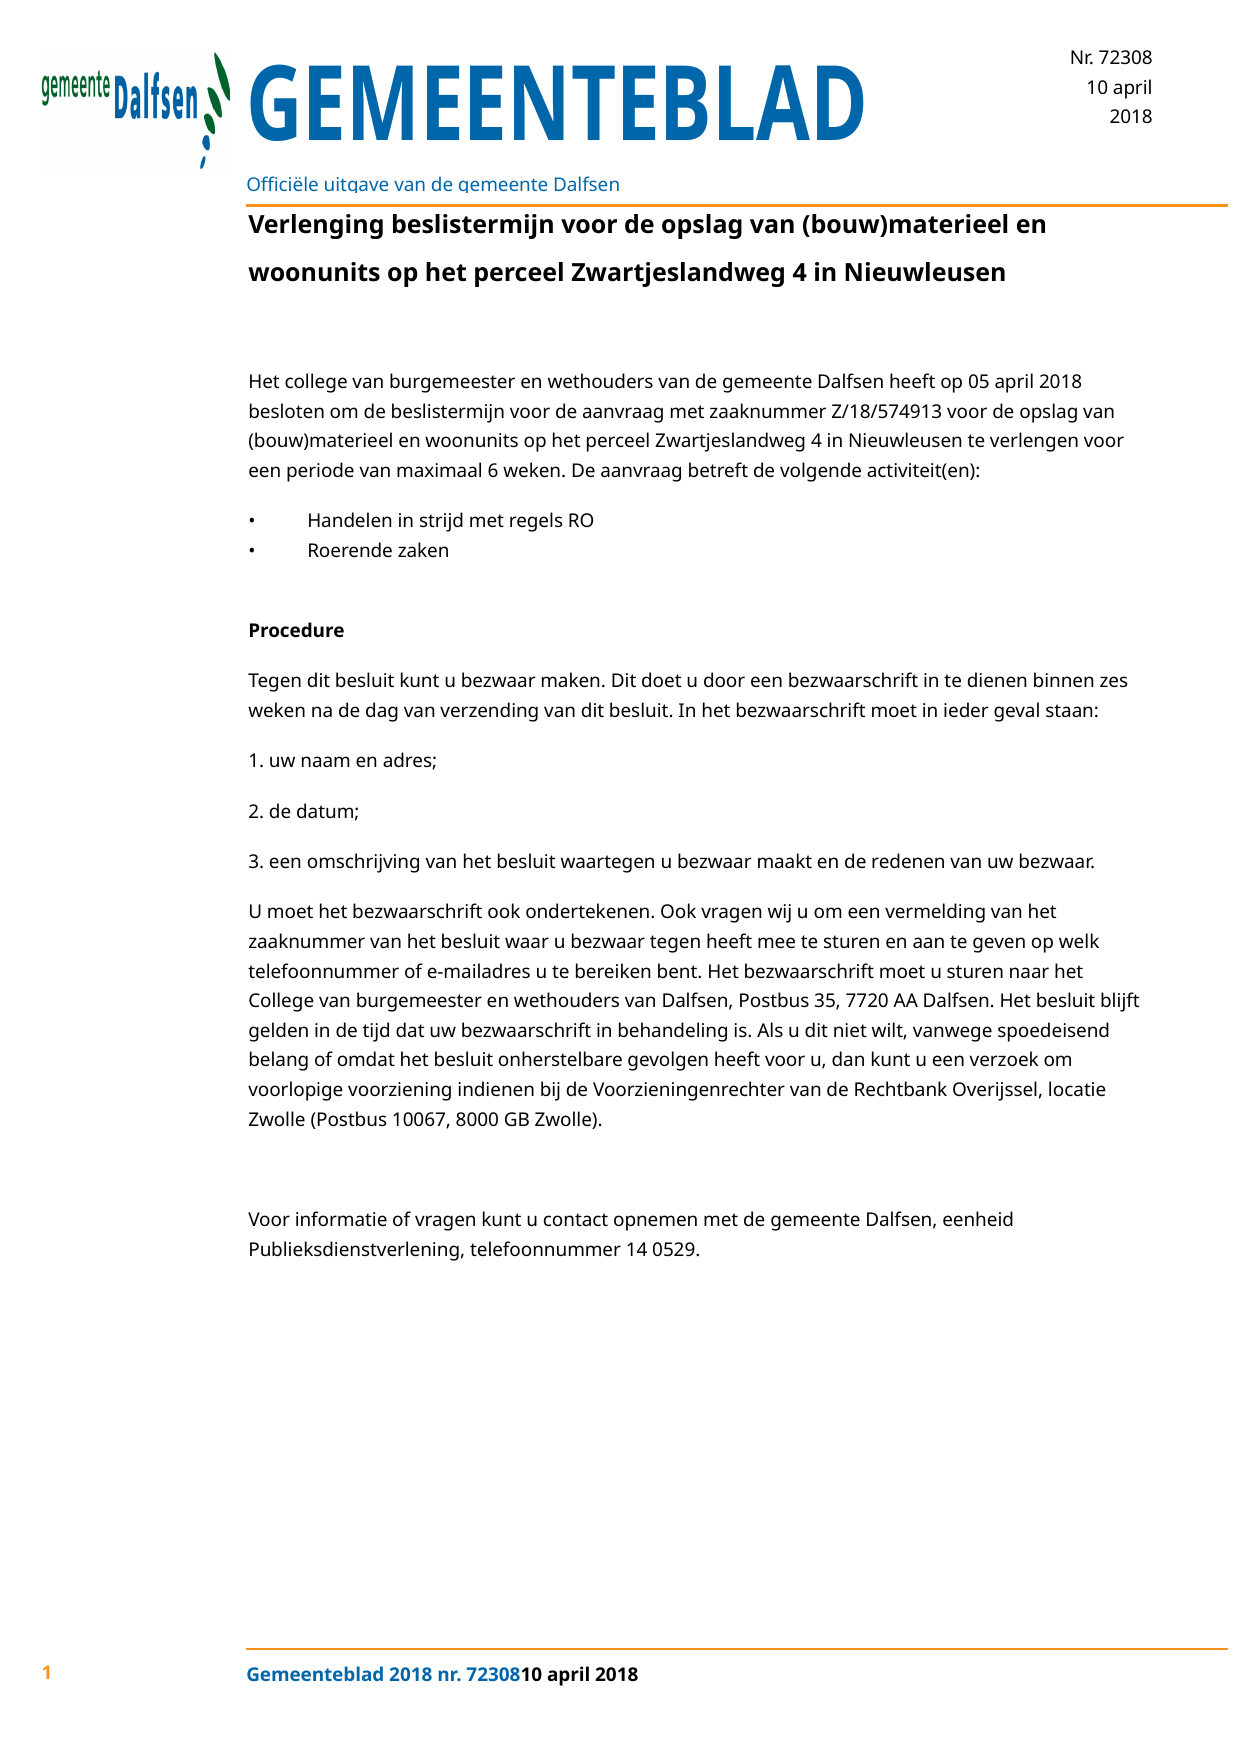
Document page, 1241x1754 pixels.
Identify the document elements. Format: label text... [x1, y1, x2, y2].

picture [41, 47, 231, 172]
text Voor informatie of vragen kunt u contact opnemen met de gemeente Dalfsen, eenheid Publieksdienstverlening, telefoonnummer 14 0529. [248, 1207, 1152, 1262]
text Het college van burgemeester en wethouders van de gemeente Dalfsen heeft op 05 april 2018 besloten om de beslistermijn voor de aanvraag met zaaknummer Z/18/574913 voor de opslag van (bouw)materieel en woonunits op het perceel Zwartjeslandweg 4 in Nieuwleusen te verlengen voor een periode van maximaal 6 weken. De aanvraag betreft de volgende activiteit(en): [248, 368, 1152, 483]
list Roerende zaken [248, 537, 1152, 563]
text 2. de datum; [248, 798, 1152, 824]
text 1. uw naam en adres; [248, 747, 1152, 773]
list Handelen in strijd met regels RO [248, 507, 1152, 533]
text Tegen dit besluit kunt u bezwaar maken. Dit doet u door een bezwaarschrift in te dienen binnen zes weken na de dag van verzending van dit besluit. In het bezwaarschrift moet in ieder geval staan: [248, 667, 1152, 723]
text Procedure [248, 617, 1152, 643]
text Verlenging beslistermijn voor de opslag van (bouw)materieel en woonunits op het perceel Zwartjeslandweg 4 in Nieuwleusen [248, 207, 1152, 288]
text U moet het bezwaarschrift ook ondertekenen. Ook vragen wij u om een vermelding van het zaaknummer van het besluit waar u bezwaar tegen heeft mee te sturen en aan te geven op welk telefoonnummer of e-mailadres u te bereiken bent. Het bezwaarschrift moet u sturen naar het College van burgemeester en wethouders van Dalfsen, Postbus 35, 7720 AA Dalfsen. Het besluit blijft gelden in de tijd dat uw bezwaarschrift in behandeling is. Als u dit niet wilt, vanwege spoedeisend belang of omdat het besluit onherstelbare gevolgen heeft voor u, dan kunt u een verzoek om voorlopige voorziening indienen bij de Voorzieningenrechter van de Rechtbank Overijssel, locatie Zwolle (Postbus 10067, 8000 GB Zwolle). [248, 899, 1152, 1132]
text 3. een omschrijving van het besluit waartegen u bezwaar maakt en de redenen van uw bezwaar. [248, 848, 1152, 874]
